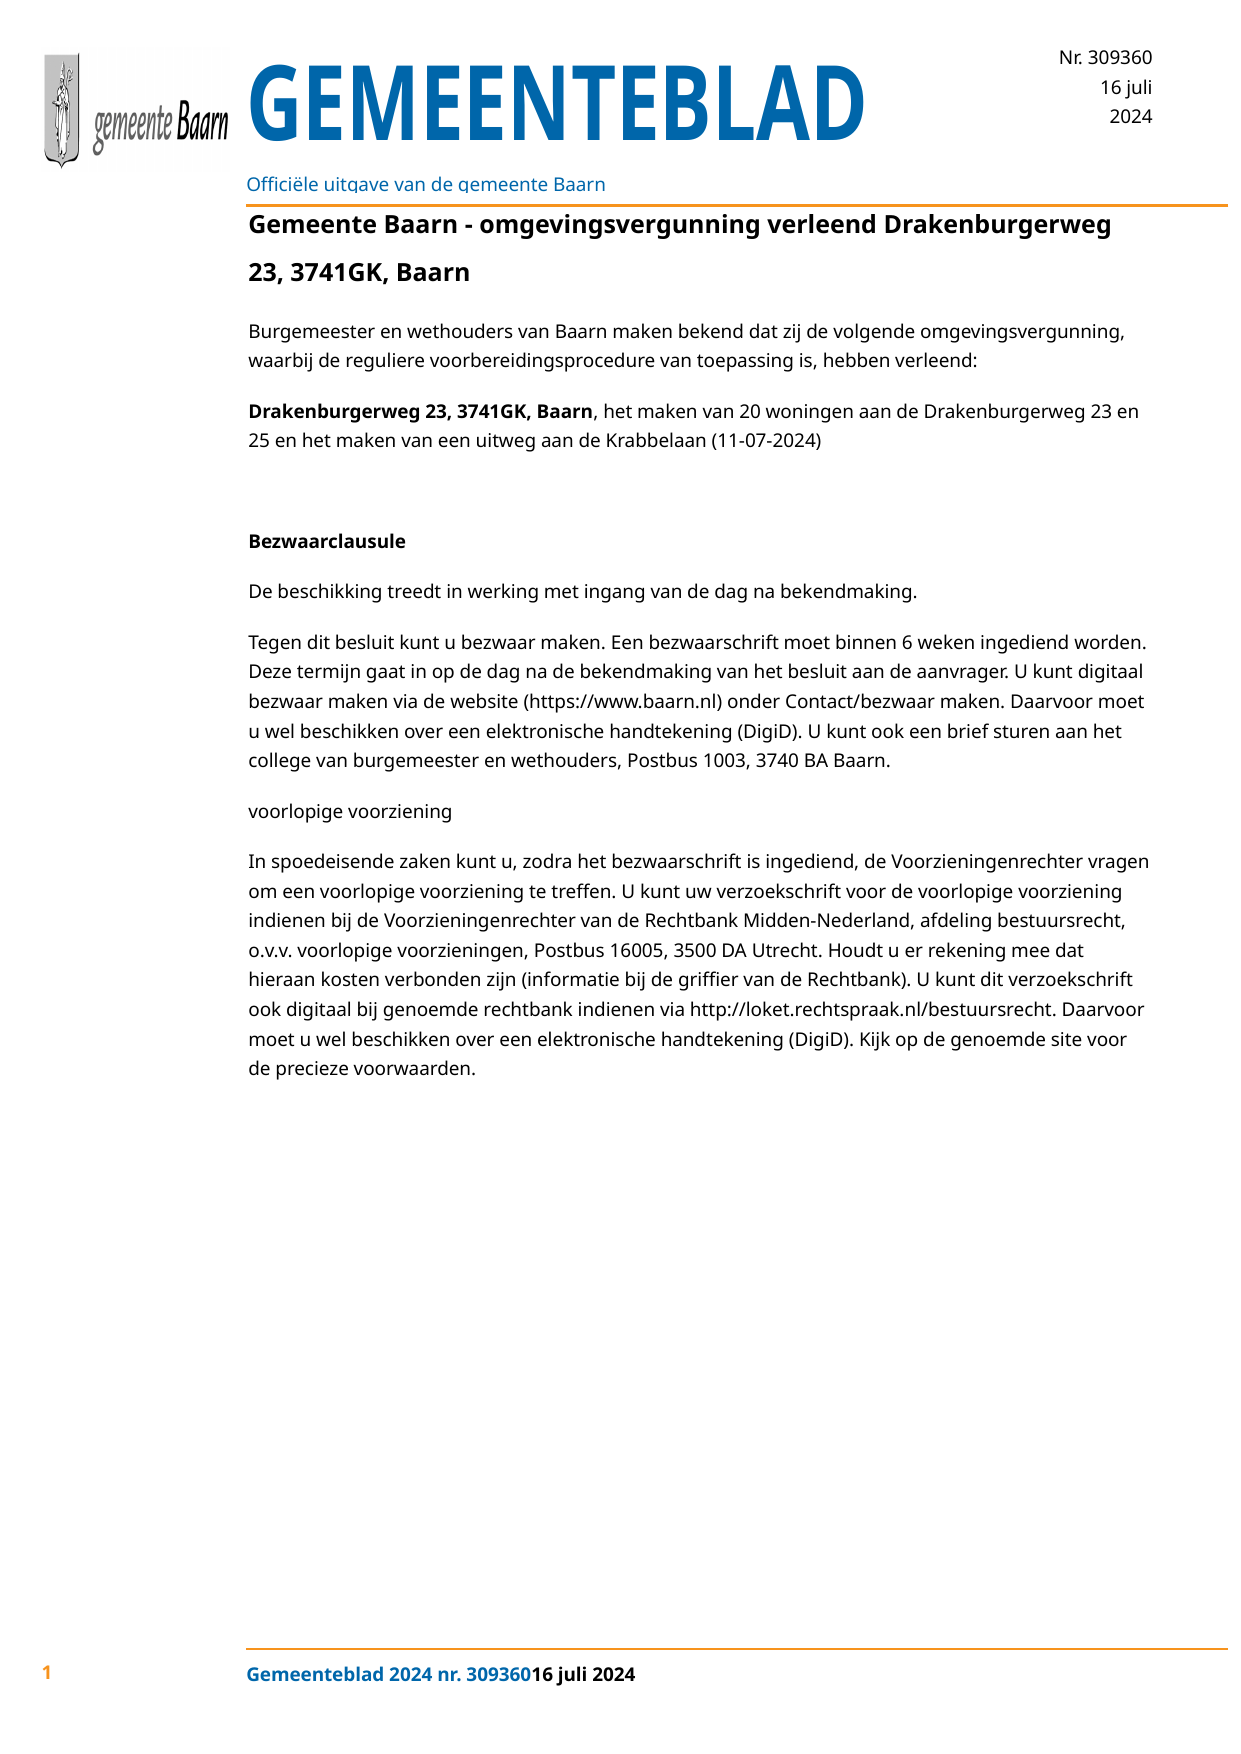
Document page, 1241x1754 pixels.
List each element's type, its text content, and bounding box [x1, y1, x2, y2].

text Burgemeester en wethouders van Baarn maken bekend dat zij de volgende omgevingsvergunning, waarbij de reguliere voorbereidingsprocedure van toepassing is, hebben verleend: [248, 318, 1152, 373]
text voorlopige voorziening [248, 798, 1152, 824]
picture [41, 47, 231, 172]
text Drakenburgerweg 23, 3741GK, Baarn, het maken van 20 woningen aan de Drakenburgerweg 23 en 25 en het maken van een uitweg aan de Krabbelaan (11-07-2024) [248, 398, 1152, 453]
text Tegen dit besluit kunt u bezwaar maken. Een bezwaarschrift moet binnen 6 weken ingediend worden. Deze termijn gaat in op de dag na de bekendmaking van het besluit aan de aanvrager. U kunt digitaal bezwaar maken via de website (https://www.baarn.nl) onder Contact/bezwaar maken. Daarvoor moet u wel beschikken over een elektronische handtekening (DigiD). U kunt ook een brief sturen aan het college van burgemeester en wethouders, Postbus 1003, 3740 BA Baarn. [248, 629, 1152, 773]
text De beschikking treedt in werking met ingang van de dag na bekendmaking. [248, 579, 1152, 604]
text In spoedeisende zaken kunt u, zodra het bezwaarschrift is ingediend, de Voorzieningenrechter vragen om een voorlopige voorziening te treffen. U kunt uw verzoekschrift voor de voorlopige voorziening indienen bij de Voorzieningenrechter van de Rechtbank Midden-Nederland, afdeling bestuursrecht, o.v.v. voorlopige voorzieningen, Postbus 16005, 3500 DA Utrecht. Houdt u er rekening mee dat hieraan kosten verbonden zijn (informatie bij de griffier van de Rechtbank). U kunt dit verzoekschrift ook digitaal bij genoemde rechtbank indienen via http://loket.rechtspraak.nl/bestuursrecht. Daarvoor moet u wel beschikken over een elektronische handtekening (DigiD). Kijk op de genoemde site voor de precieze voorwaarden. [248, 848, 1152, 1081]
text Gemeente Baarn - omgevingsvergunning verleend Drakenburgerweg 23, 3741GK, Baarn [248, 207, 1152, 288]
text Bezwaarclausule [248, 528, 1152, 554]
